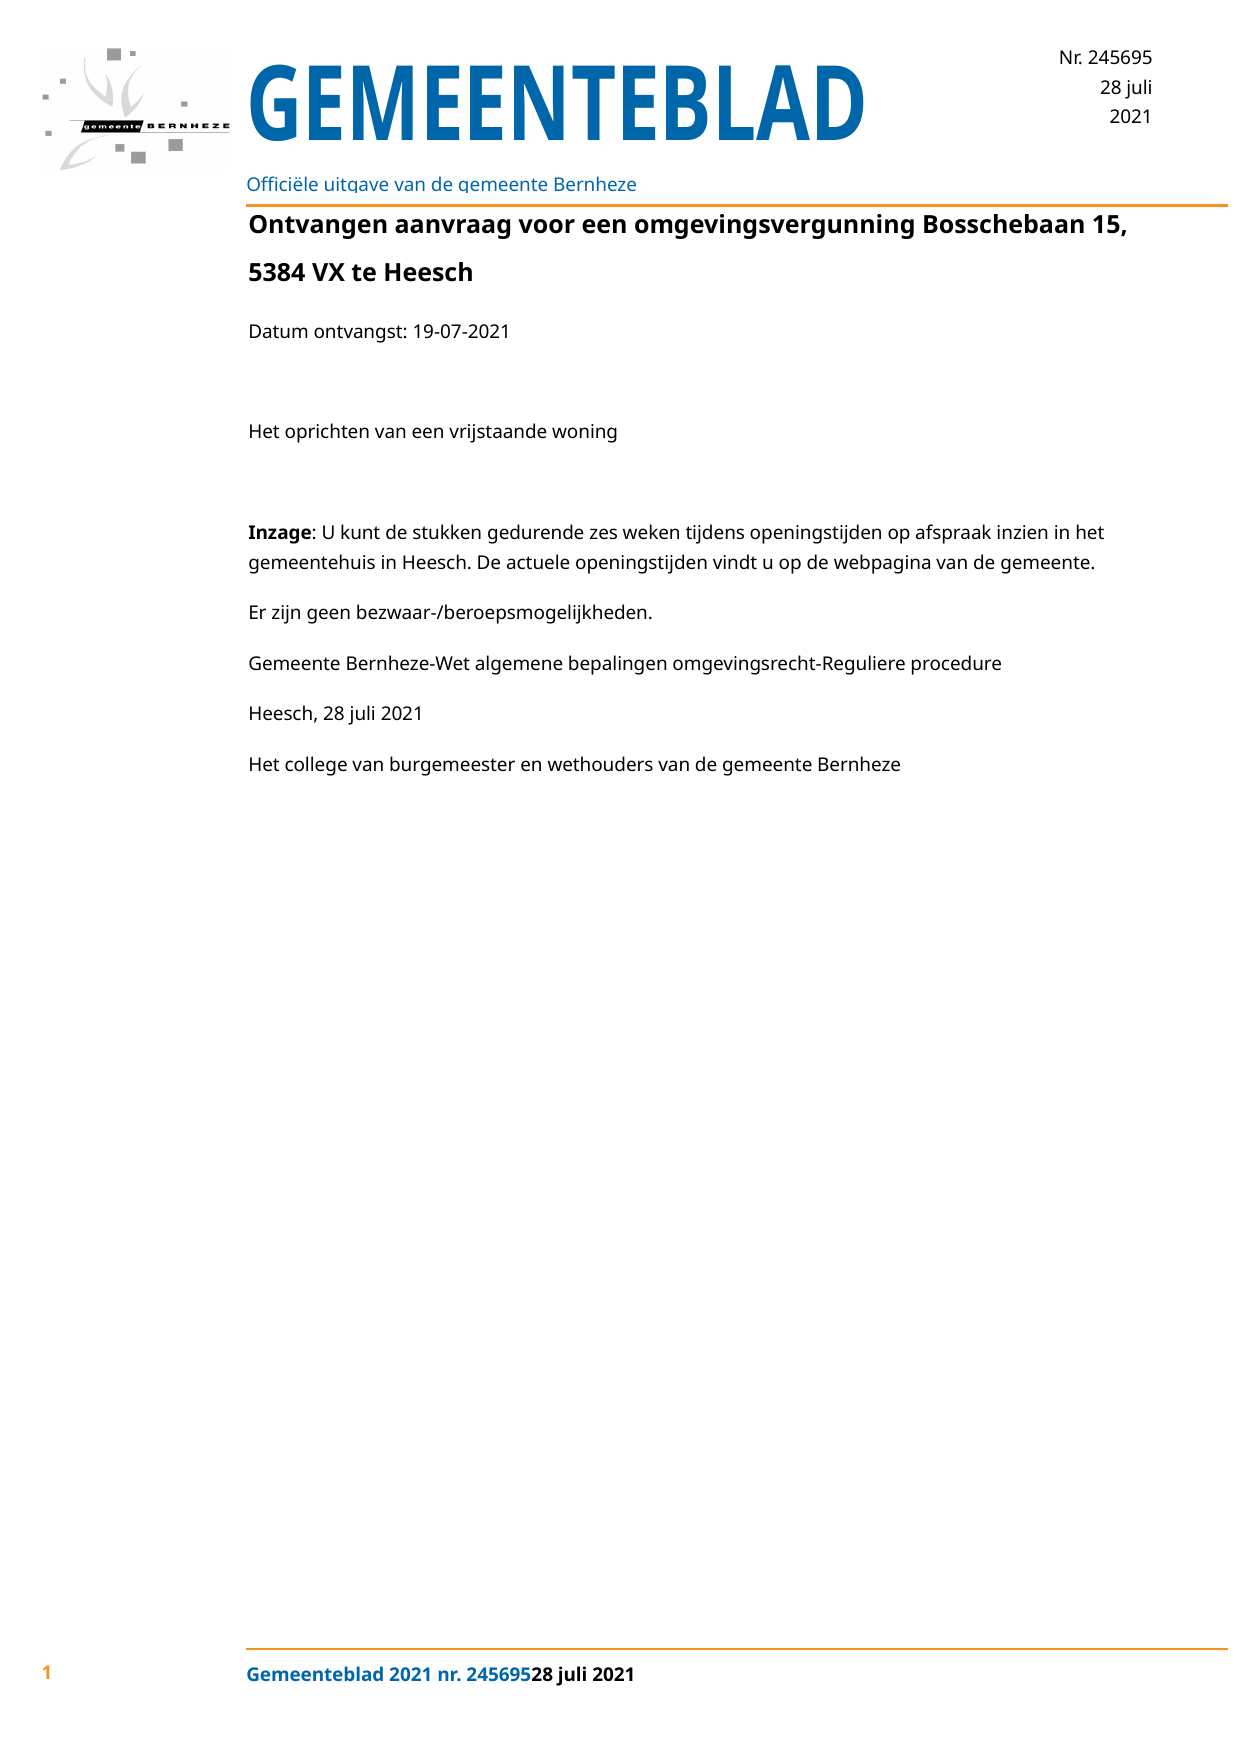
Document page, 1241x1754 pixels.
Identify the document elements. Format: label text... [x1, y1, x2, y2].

text Gemeente Bernheze-Wet algemene bepalingen omgevingsrecht-Reguliere procedure [248, 650, 1152, 676]
text Ontvangen aanvraag voor een omgevingsvergunning Bosschebaan 15, 5384 VX te Heesch [248, 207, 1152, 288]
text Datum ontvangst: 19-07-2021 [248, 318, 1152, 344]
text Inzage: U kunt de stukken gedurende zes weken tijdens openingstijden op afspraak inzien in het gemeentehuis in Heesch. De actuele openingstijden vindt u op de webpagina van de gemeente. [248, 519, 1152, 575]
text Heesch, 28 juli 2021 [248, 700, 1152, 726]
text Er zijn geen bezwaar-/beroepsmogelijkheden. [248, 599, 1152, 625]
text Het college van burgemeester en wethouders van de gemeente Bernheze [248, 751, 1152, 777]
picture [41, 47, 231, 172]
text Het oprichten van een vrijstaande woning [248, 419, 1152, 444]
